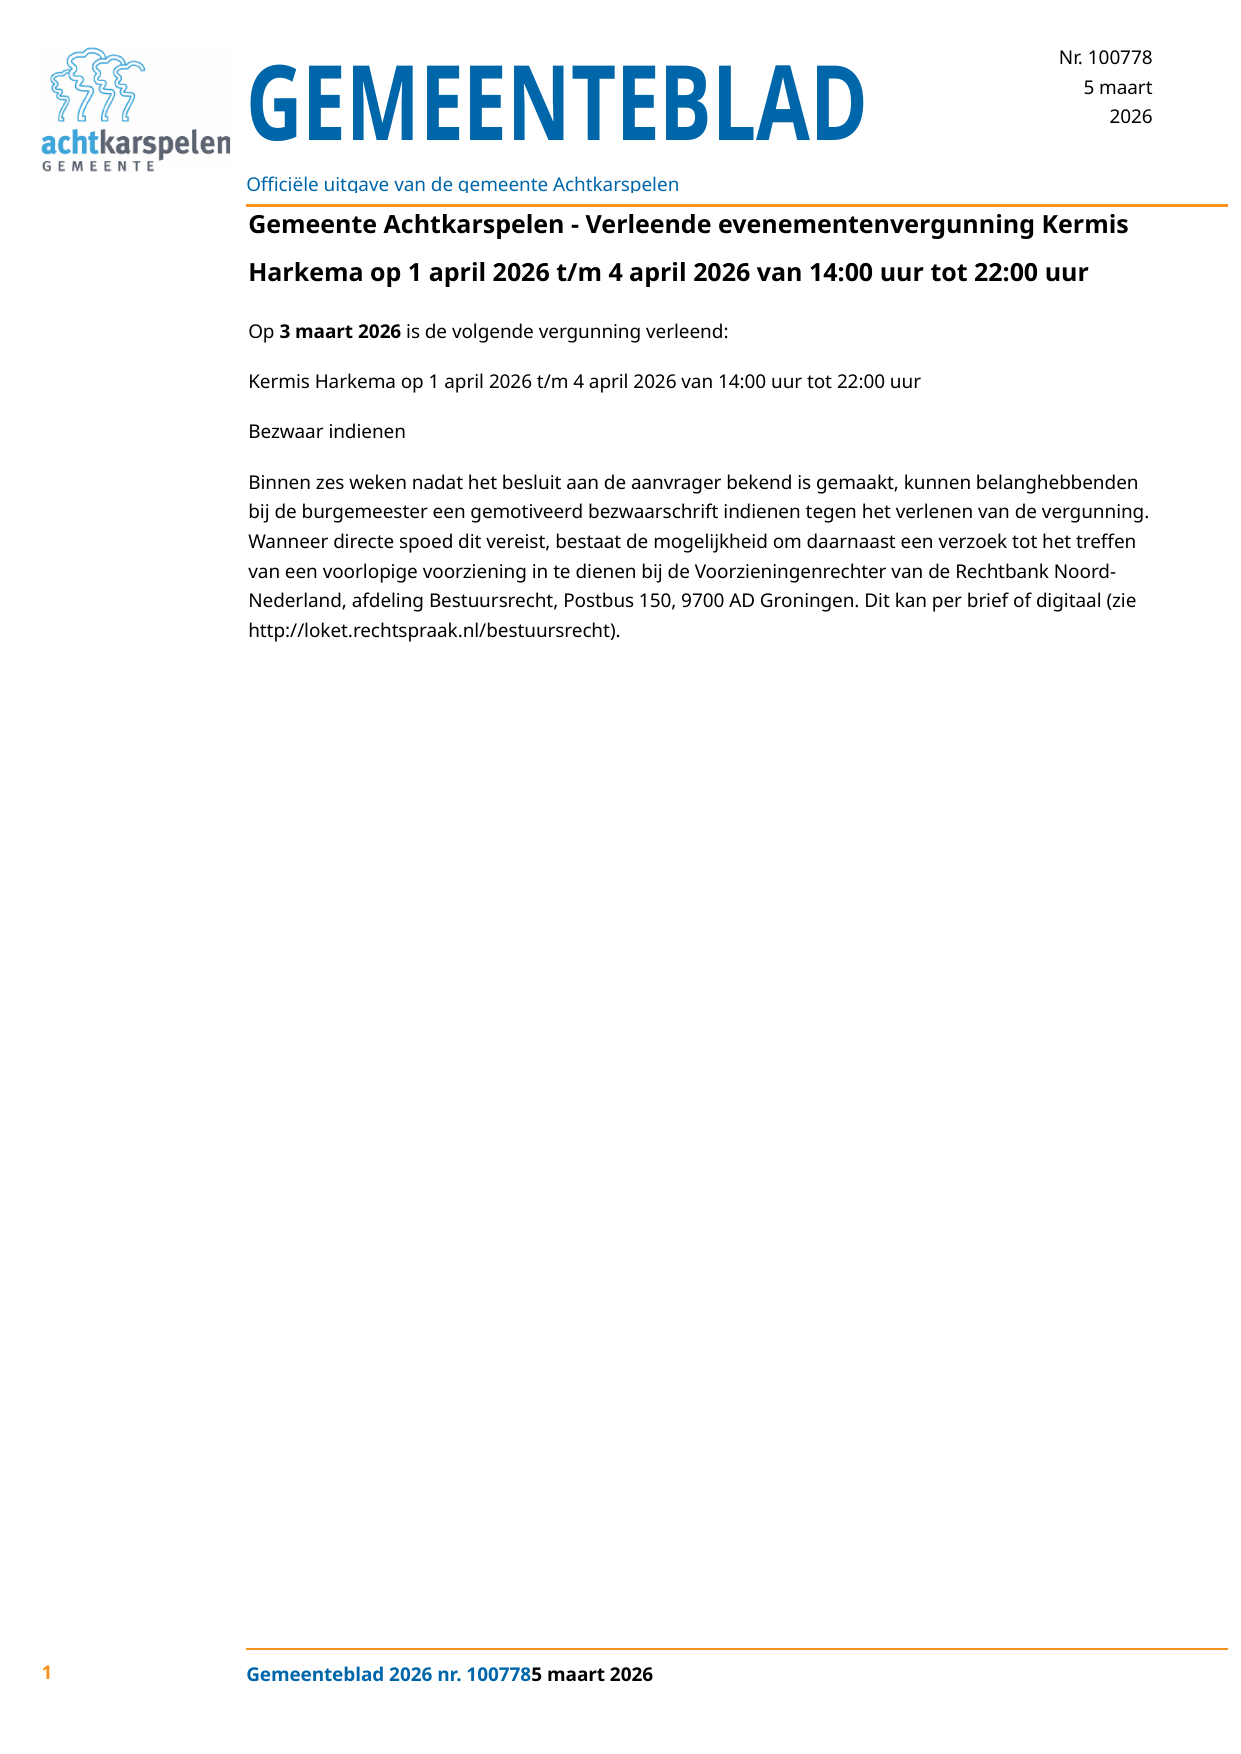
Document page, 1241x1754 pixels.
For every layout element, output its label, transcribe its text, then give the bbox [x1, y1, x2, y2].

text Bezwaar indienen [248, 419, 1152, 444]
text Binnen zes weken nadat het besluit aan de aanvrager bekend is gemaakt, kunnen belanghebbenden bij de burgemeester een gemotiveerd bezwaarschrift indienen tegen het verlenen van de vergunning. Wanneer directe spoed dit vereist, bestaat de mogelijkheid om daarnaast een verzoek tot het treffen van een voorlopige voorziening in te dienen bij de Voorzieningenrechter van de Rechtbank Noord-Nederland, afdeling Bestuursrecht, Postbus 150, 9700 AD Groningen. Dit kan per brief of digitaal (zie http://loket.rechtspraak.nl/bestuursrecht). [248, 469, 1152, 643]
text Kermis Harkema op 1 april 2026 t/m 4 april 2026 van 14:00 uur tot 22:00 uur [248, 368, 1152, 394]
text Gemeente Achtkarspelen - Verleende evenementenvergunning Kermis Harkema op 1 april 2026 t/m 4 april 2026 van 14:00 uur tot 22:00 uur [248, 207, 1152, 288]
picture [41, 47, 231, 172]
text Op 3 maart 2026 is de volgende vergunning verleend: [248, 318, 1152, 344]
